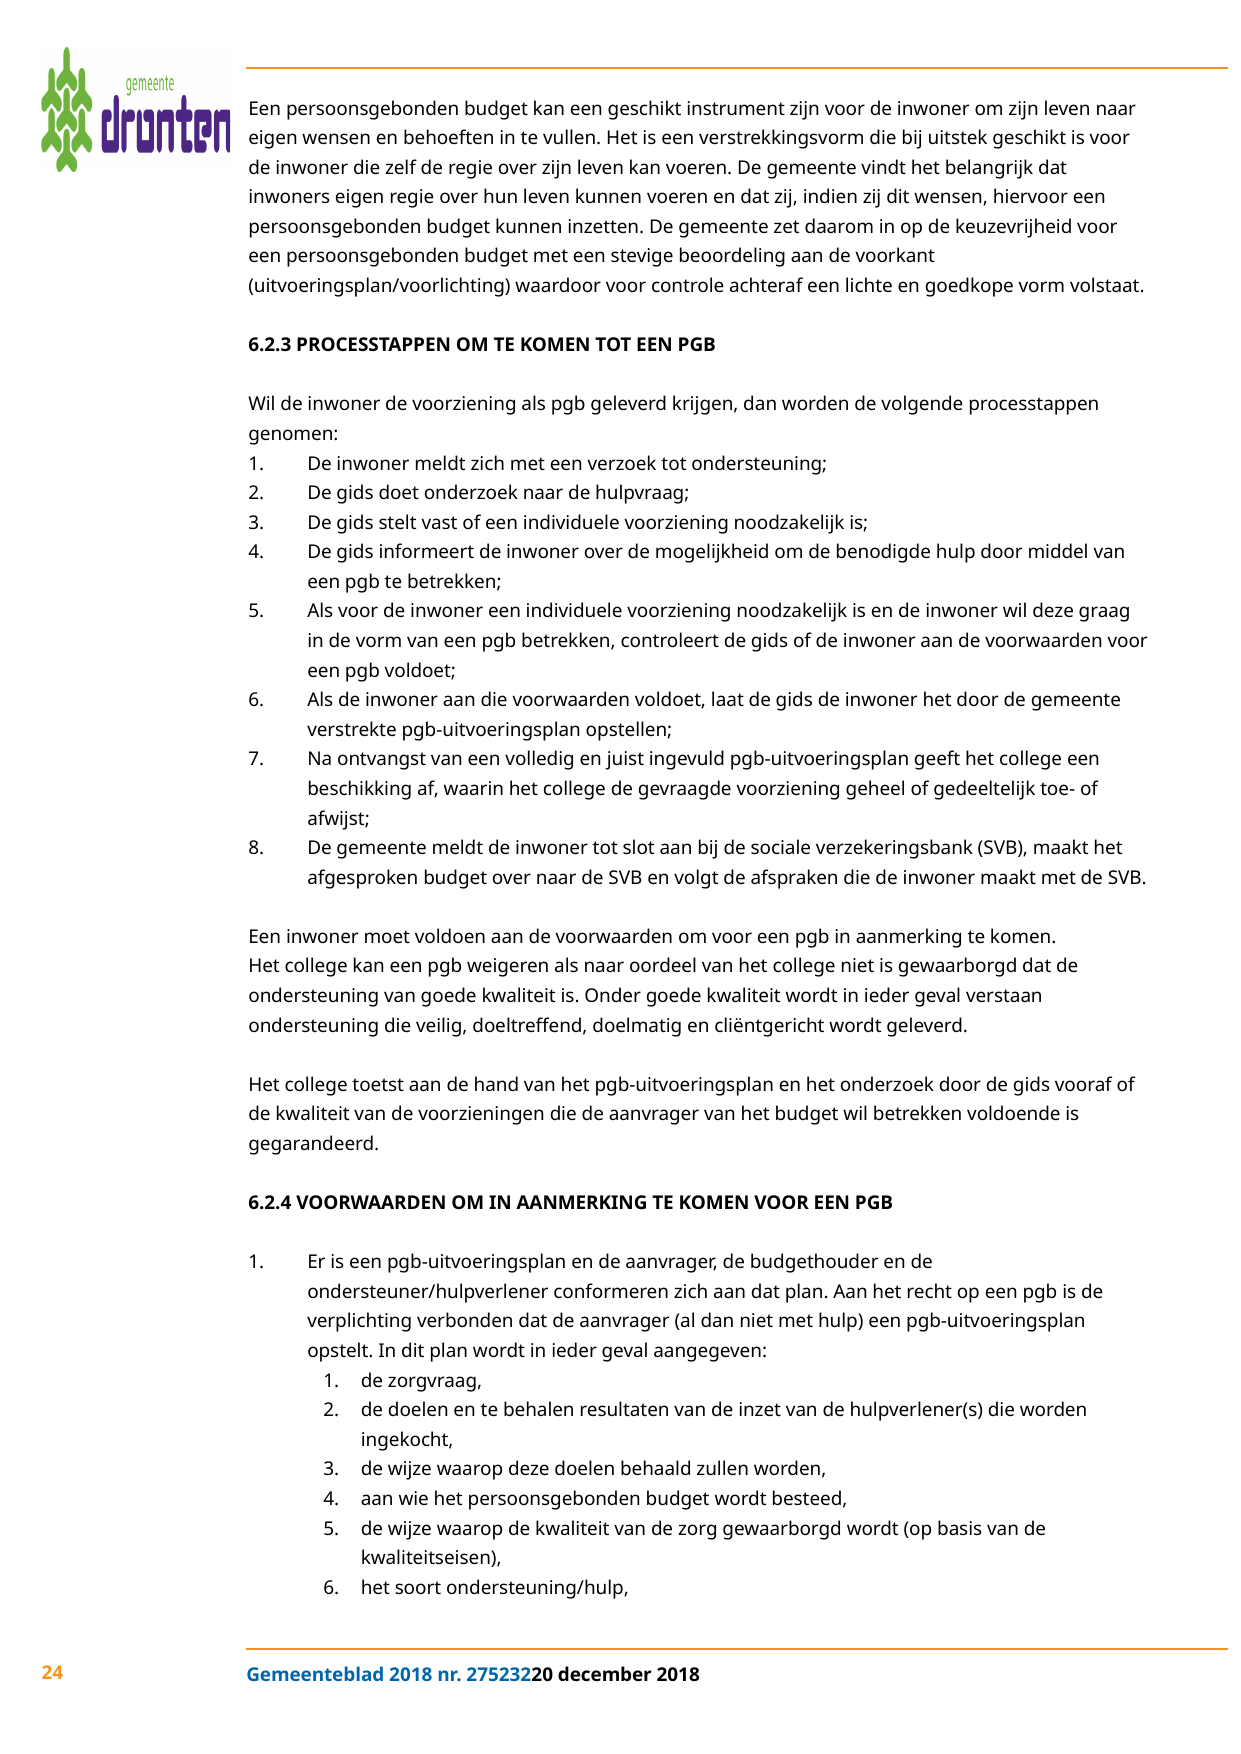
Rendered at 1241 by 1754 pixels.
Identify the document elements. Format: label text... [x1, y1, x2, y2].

picture [41, 47, 231, 172]
list De inwoner meldt zich met een verzoek tot ondersteuning; [248, 450, 1152, 476]
text 6.2.4 VOORWAARDEN OM IN AANMERKING TE KOMEN VOOR EEN PGB [248, 1189, 1152, 1215]
text 6.2.3 PROCESSTAPPEN OM TE KOMEN TOT EEN PGB [248, 331, 1152, 357]
list De gids stelt vast of een individuele voorziening noodzakelijk is; [248, 509, 1152, 535]
list Als de inwoner aan die voorwaarden voldoet, laat de gids de inwoner het door de gemeente verstrekte pgb-uitvoeringsplan opstellen; [248, 686, 1152, 742]
list De gemeente meldt de inwoner tot slot aan bij de sociale verzekeringsbank (SVB), maakt het afgesproken budget over naar de SVB en volgt de afspraken die de inwoner maakt met de SVB. [248, 834, 1152, 890]
list De gids informeert de inwoner over de mogelijkheid om de benodigde hulp door middel van een pgb te betrekken; [248, 538, 1152, 594]
list De gids doet onderzoek naar de hulpvraag; [248, 479, 1152, 505]
list aan wie het persoonsgebonden budget wordt besteed, [323, 1485, 1152, 1511]
text Het college toetst aan de hand van het pgb-uitvoeringsplan en het onderzoek door de gids vooraf of de kwaliteit van de voorzieningen die de aanvrager van het budget wil betrekken voldoende is gegarandeerd. [248, 1071, 1152, 1156]
list de doelen en te behalen resultaten van de inzet van de hulpverlener(s) die worden ingekocht, [323, 1396, 1152, 1452]
text Een inwoner moet voldoen aan de voorwaarden om voor een pgb in aanmerking te komen. [248, 923, 1152, 949]
list het soort ondersteuning/hulp, [323, 1574, 1152, 1600]
list de zorgvraag, [323, 1367, 1152, 1393]
text Het college kan een pgb weigeren als naar oordeel van het college niet is gewaarborgd dat de ondersteuning van goede kwaliteit is. Onder goede kwaliteit wordt in ieder geval verstaan ondersteuning die veilig, doeltreffend, doelmatig en cliëntgericht wordt geleverd. [248, 953, 1152, 1038]
list de wijze waarop de kwaliteit van de zorg gewaarborgd wordt (op basis van de kwaliteitseisen), [323, 1515, 1152, 1570]
list Er is een pgb-uitvoeringsplan en de aanvrager, de budgethouder en de ondersteuner/hulpverlener conformeren zich aan dat plan. Aan het recht op een pgb is de verplichting verbonden dat de aanvrager (al dan niet met hulp) een pgb-uitvoeringsplan opstelt. In dit plan wordt in ieder geval aangegeven: [248, 1248, 1152, 1363]
text Een persoonsgebonden budget kan een geschikt instrument zijn voor de inwoner om zijn leven naar eigen wensen en behoeften in te vullen. Het is een verstrekkingsvorm die bij uitstek geschikt is voor de inwoner die zelf de regie over zijn leven kan voeren. De gemeente vindt het belangrijk dat inwoners eigen regie over hun leven kunnen voeren en dat zij, indien zij dit wensen, hiervoor een persoonsgebonden budget kunnen inzetten. De gemeente zet daarom in op de keuzevrijheid voor een persoonsgebonden budget met een stevige beoordeling aan de voorkant (uitvoeringsplan/voorlichting) waardoor voor controle achteraf een lichte en goedkope vorm volstaat. [248, 95, 1152, 298]
text Wil de inwoner de voorziening als pgb geleverd krijgen, dan worden de volgende processtappen genomen: [248, 391, 1152, 446]
list de wijze waarop deze doelen behaald zullen worden, [323, 1456, 1152, 1481]
list Na ontvangst van een volledig en juist ingevuld pgb-uitvoeringsplan geeft het college een beschikking af, waarin het college de gevraagde voorziening geheel of gedeeltelijk toe- of afwijst; [248, 746, 1152, 831]
list Als voor de inwoner een individuele voorziening noodzakelijk is en de inwoner wil deze graag in de vorm van een pgb betrekken, controleert de gids of de inwoner aan de voorwaarden voor een pgb voldoet; [248, 598, 1152, 683]
